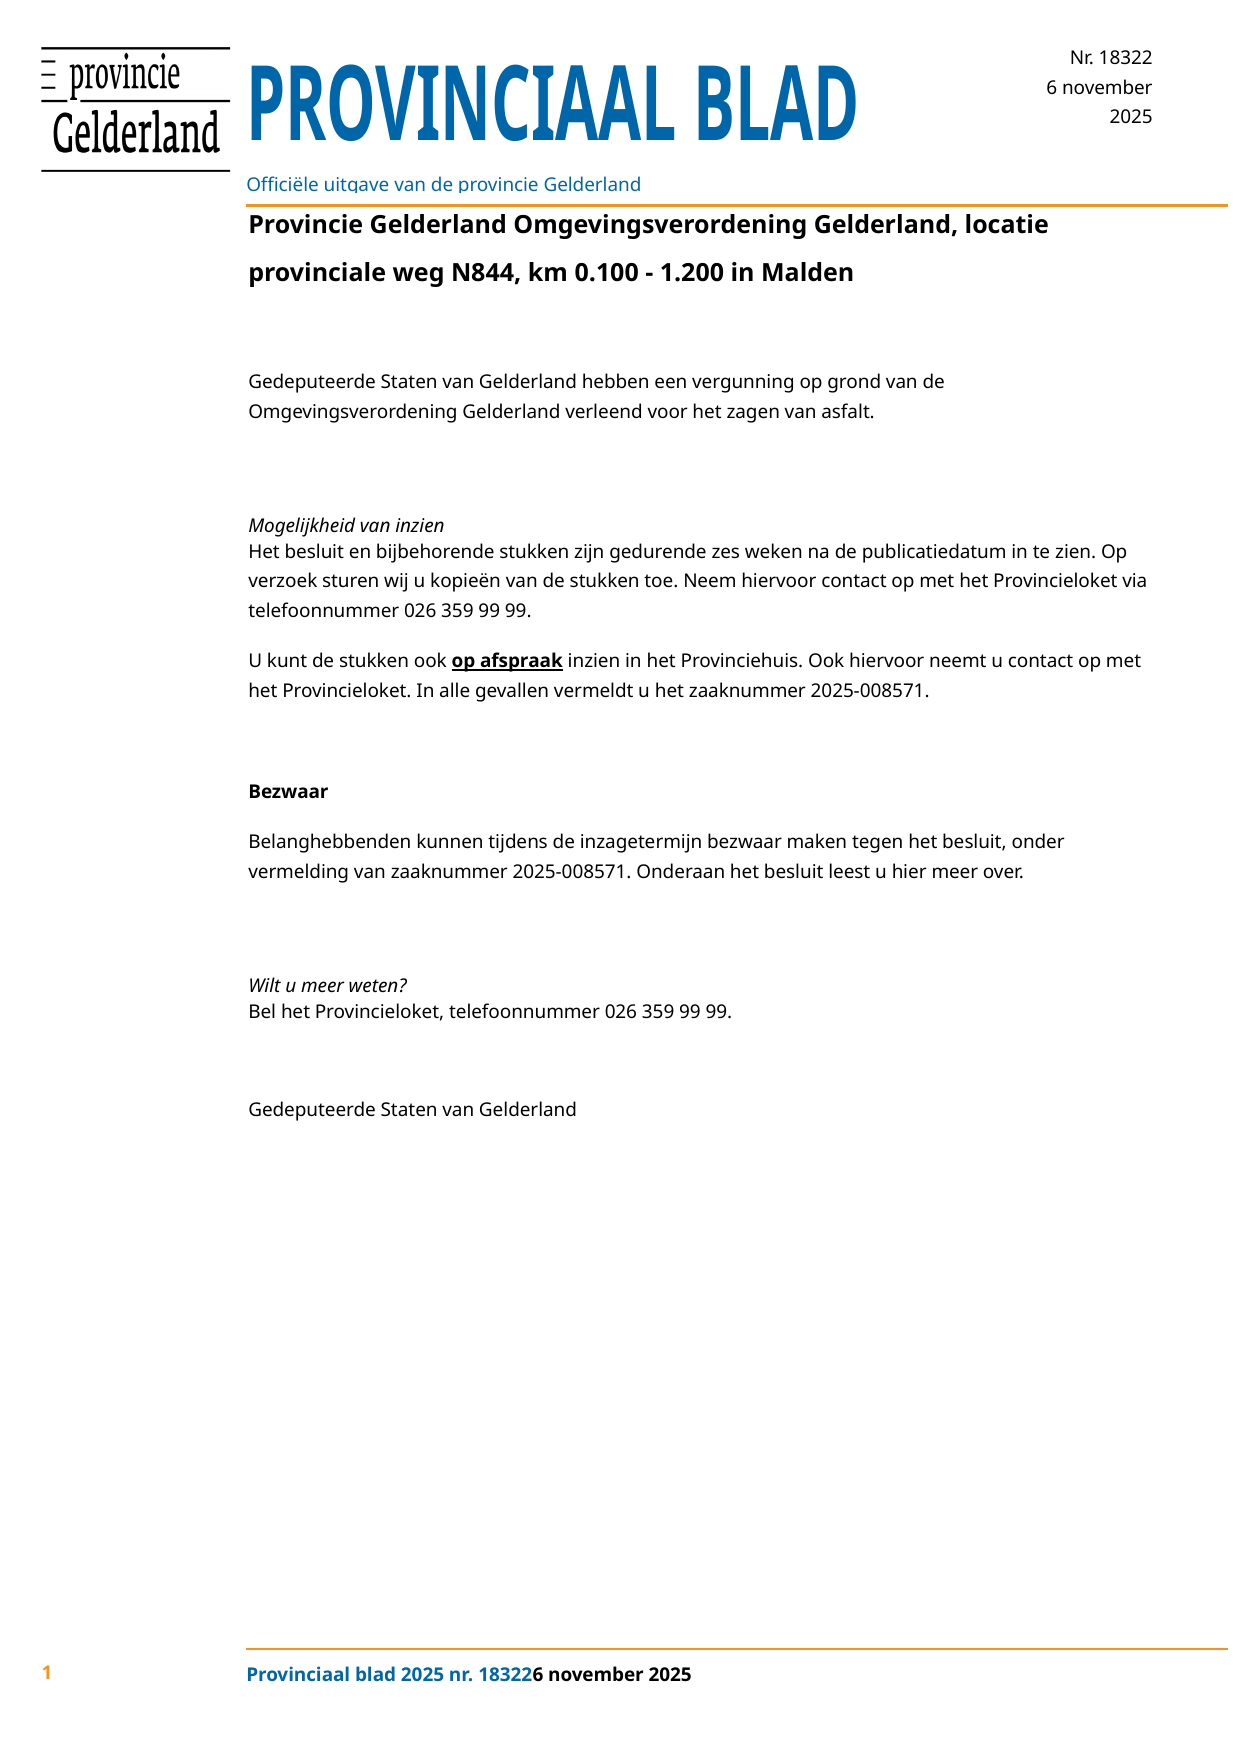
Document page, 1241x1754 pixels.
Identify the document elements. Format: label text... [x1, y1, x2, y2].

text Gedeputeerde Staten van Gelderland [248, 1096, 1152, 1122]
text Bel het Provincieloket, telefoonnummer 026 359 99 99. [248, 998, 1152, 1024]
text Bezwaar [248, 778, 1152, 804]
text Provincie Gelderland Omgevingsverordening Gelderland, locatie provinciale weg N844, km 0.100 - 1.200 in Malden [248, 207, 1152, 288]
text Wilt u meer weten? [248, 972, 1152, 998]
text Mogelijkheid van inzien [248, 512, 1152, 538]
picture [41, 47, 231, 172]
text Belanghebbenden kunnen tijdens de inzagetermijn bezwaar maken tegen het besluit, onder vermelding van zaaknummer 2025-008571. Onderaan het besluit leest u hier meer over. [248, 828, 1152, 884]
text U kunt de stukken ook op afspraak inzien in het Provinciehuis. Ook hiervoor neemt u contact op met het Provincieloket. In alle gevallen vermeldt u het zaaknummer 2025-008571. [248, 648, 1152, 703]
text Gedeputeerde Staten van Gelderland hebben een vergunning op grond van de Omgevingsverordening Gelderland verleend voor het zagen van asfalt. [248, 368, 1152, 424]
text Het besluit en bijbehorende stukken zijn gedurende zes weken na de publicatiedatum in te zien. Op verzoek sturen wij u kopieën van de stukken toe. Neem hiervoor contact op met het Provincieloket via telefoonnummer 026 359 99 99. [248, 538, 1152, 623]
